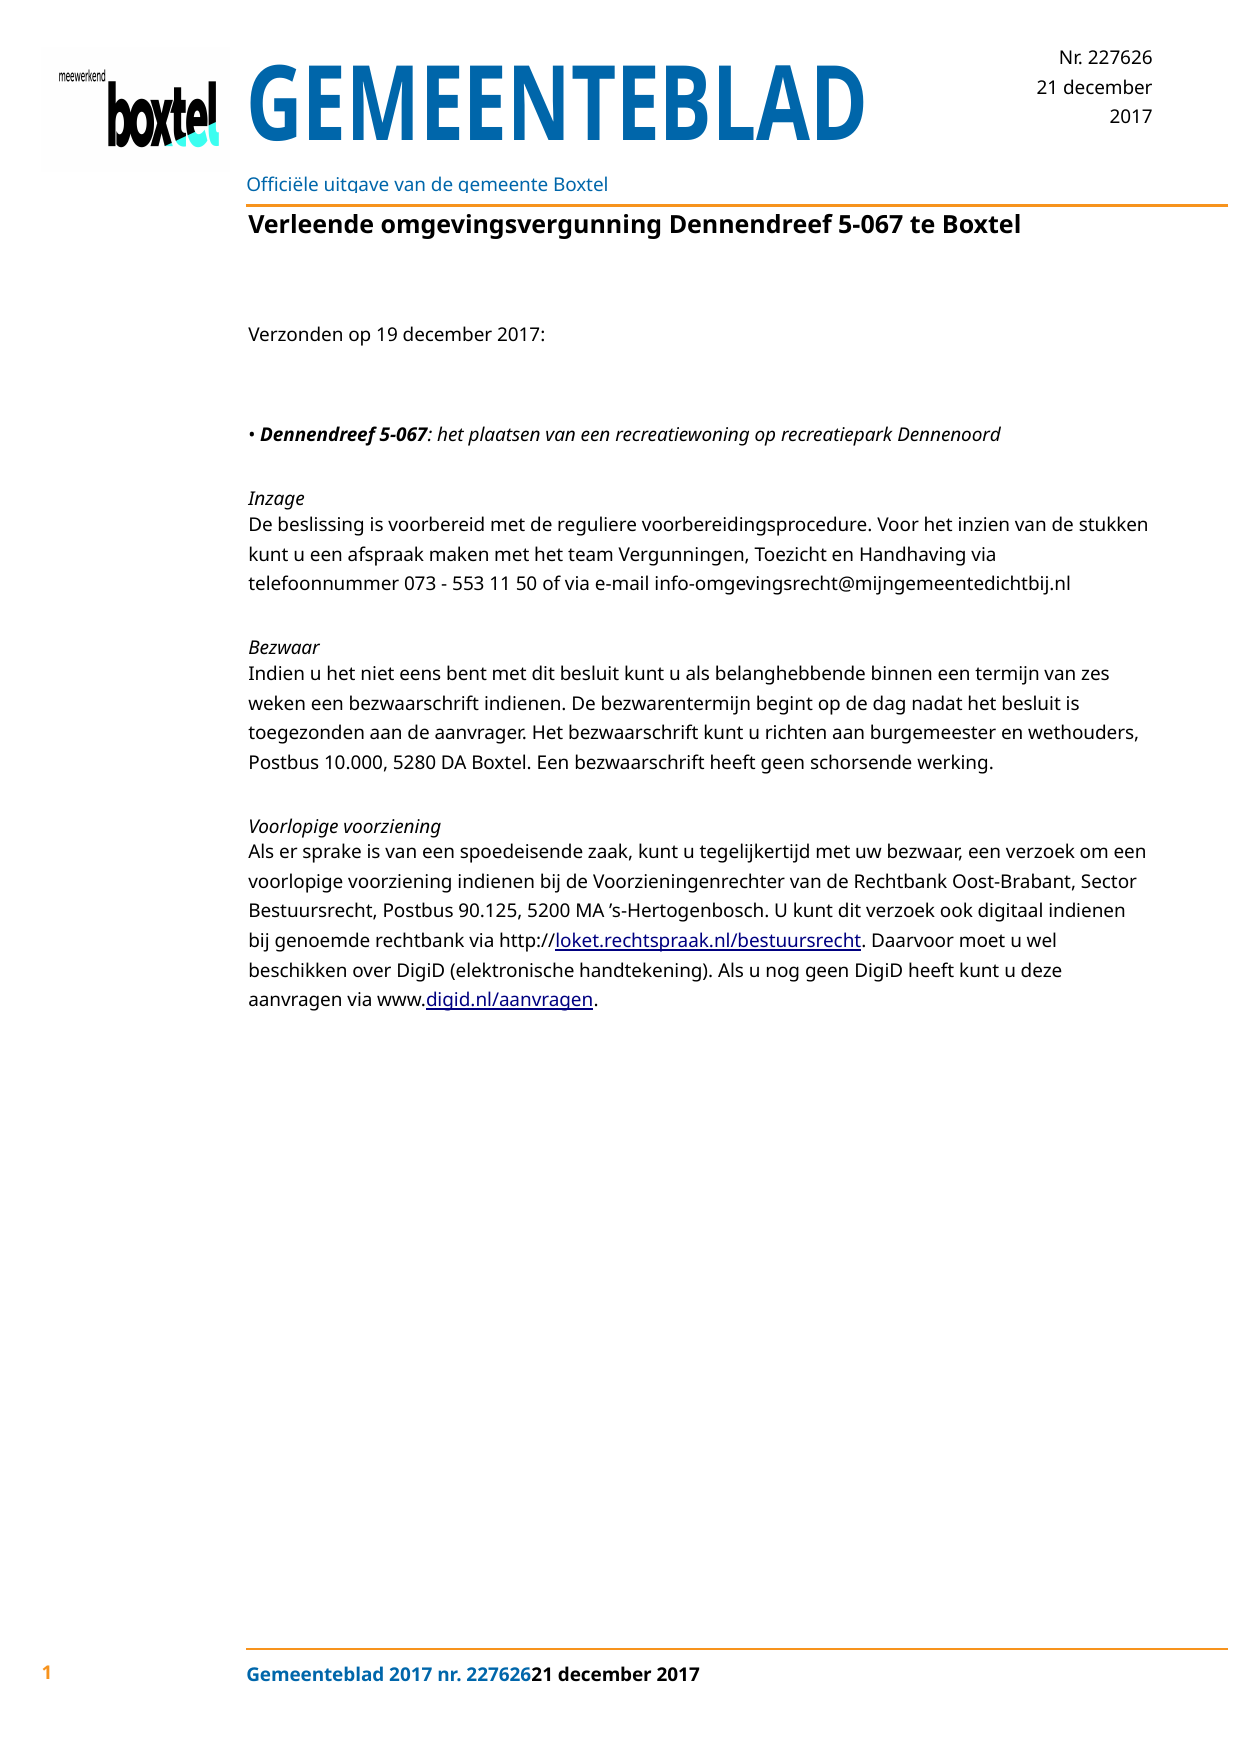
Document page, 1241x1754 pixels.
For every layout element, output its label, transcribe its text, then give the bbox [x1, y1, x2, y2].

text Verleende omgevingsvergunning Dennendreef 5-067 te Boxtel [248, 207, 1152, 241]
text Als er sprake is van een spoedeisende zaak, kunt u tegelijkertijd met uw bezwaar, een verzoek om een voorlopige voorziening indienen bij de Voorzieningenrechter van de Rechtbank Oost-Brabant, Sector Bestuursrecht, Postbus 90.125, 5200 MA ’s-Hertogenbosch. U kunt dit verzoek ook digitaal indienen bij genoemde rechtbank via http://loket.rechtspraak.nl/bestuursrecht. Daarvoor moet u wel beschikken over DigiD (elektronische handtekening). Als u nog geen DigiD heeft kunt u deze aanvragen via www.digid.nl/aanvragen. [248, 838, 1152, 1012]
text Voorlopige voorziening [248, 813, 1152, 838]
text Verzonden op 19 december 2017: [248, 321, 1152, 346]
text Inzage [248, 486, 1152, 511]
text Indien u het niet eens bent met dit besluit kunt u als belanghebbende binnen een termijn van zes weken een bezwaarschrift indienen. De bezwarentermijn begint op de dag nadat het besluit is toegezonden aan de aanvrager. Het bezwaarschrift kunt u richten aan burgemeester en wethouders, Postbus 10.000, 5280 DA Boxtel. Een bezwaarschrift heeft geen schorsende werking. [248, 660, 1152, 774]
picture [41, 47, 231, 172]
text De beslissing is voorbereid met de reguliere voorbereidingsprocedure. Voor het inzien van de stukken kunt u een afspraak maken met het team Vergunningen, Toezicht en Handhaving via telefoonnummer 073 - 553 11 50 of via e-mail info-omgevingsrecht@mijngemeentedichtbij.nl [248, 511, 1152, 596]
text Bezwaar [248, 634, 1152, 660]
text • Dennendreef 5-067: het plaatsen van een recreatiewoning op recreatiepark Dennenoord [248, 422, 1152, 447]
